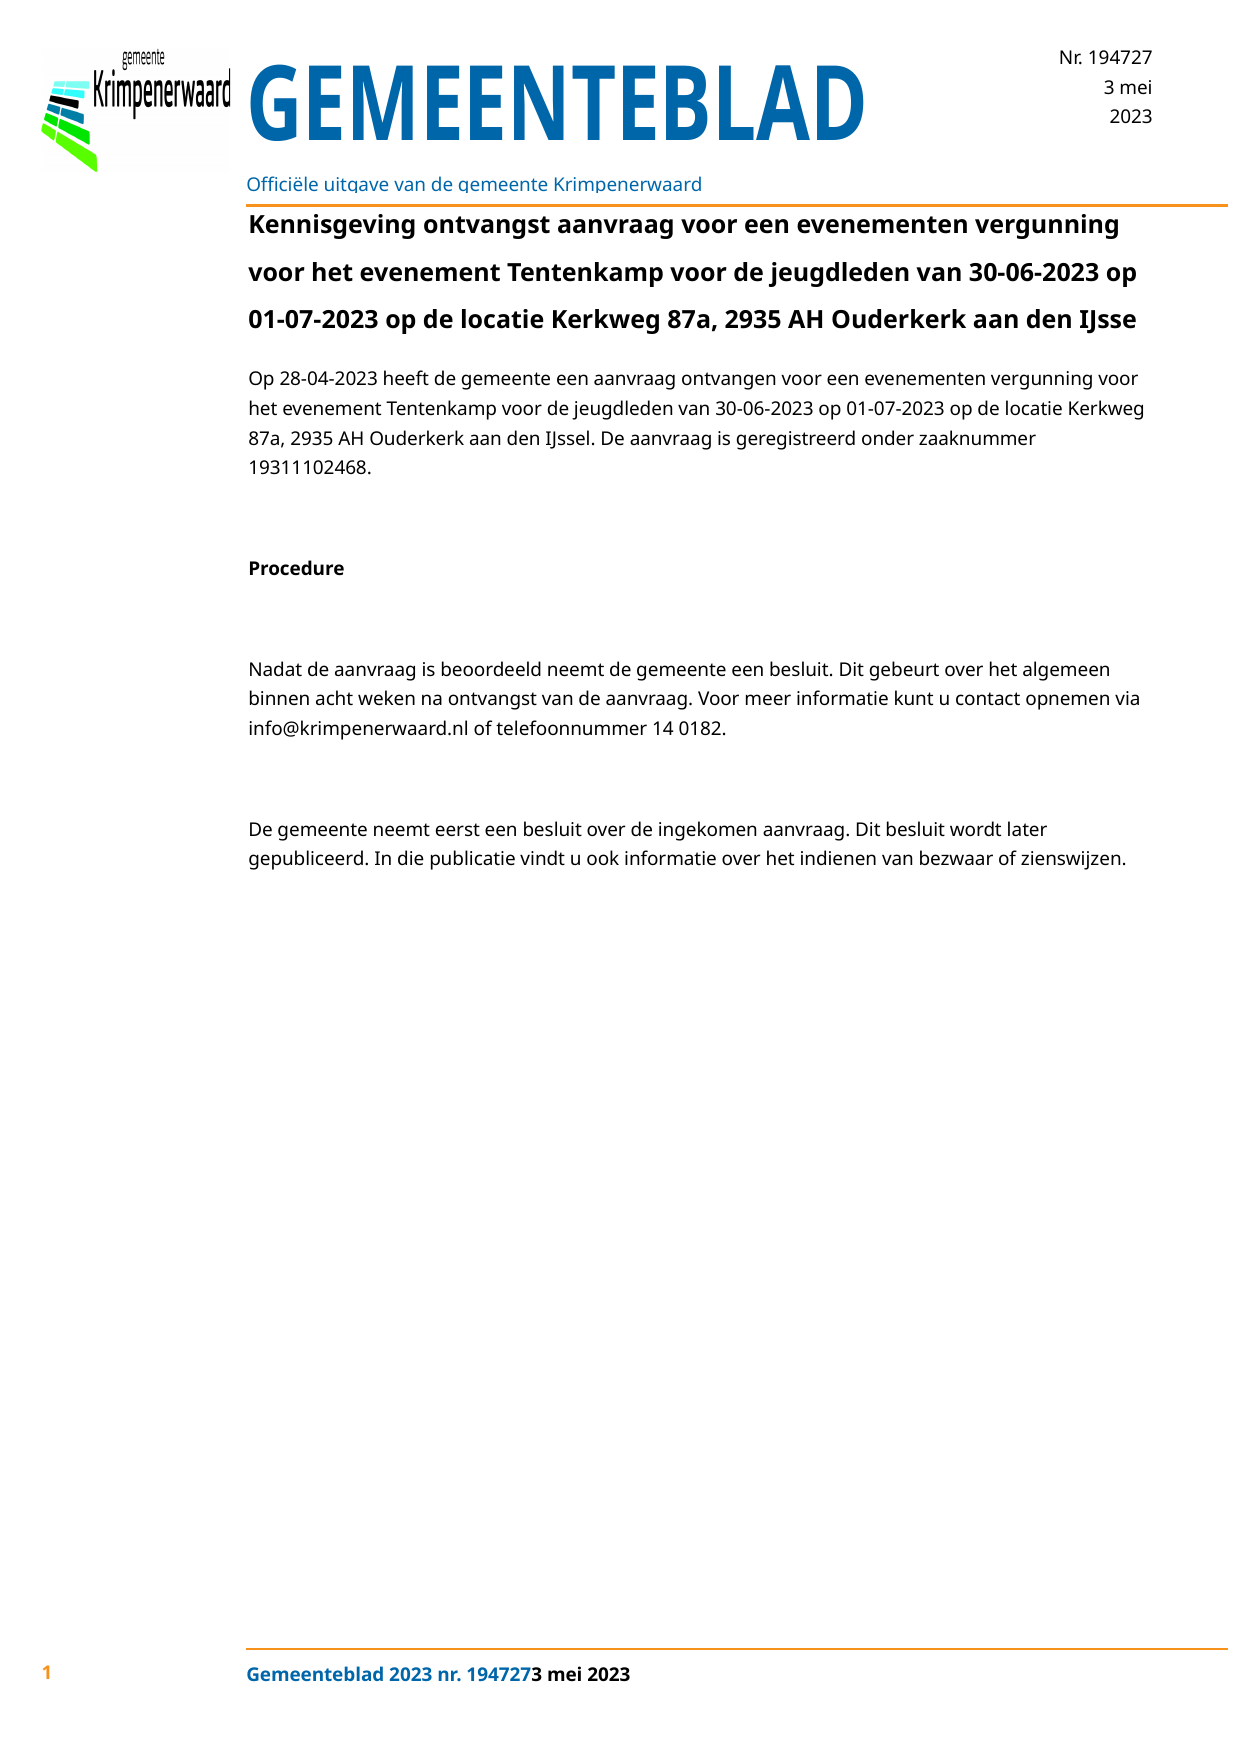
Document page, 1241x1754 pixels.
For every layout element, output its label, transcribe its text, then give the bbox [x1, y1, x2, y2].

picture [41, 47, 231, 172]
text Kennisgeving ontvangst aanvraag voor een evenementen vergunning voor het evenement Tentenkamp voor de jeugdleden van 30-06-2023 op 01-07-2023 op de locatie Kerkweg 87a, 2935 AH Ouderkerk aan den IJsse [248, 207, 1152, 336]
text De gemeente neemt eerst een besluit over de ingekomen aanvraag. Dit besluit wordt later gepubliceerd. In die publicatie vindt u ook informatie over het indienen van bezwaar of zienswijzen. [248, 816, 1152, 871]
text Op 28-04-2023 heeft de gemeente een aanvraag ontvangen voor een evenementen vergunning voor het evenement Tentenkamp voor de jeugdleden van 30-06-2023 op 01-07-2023 op de locatie Kerkweg 87a, 2935 AH Ouderkerk aan den IJssel. De aanvraag is geregistreerd onder zaaknummer 19311102468. [248, 366, 1152, 480]
text Nadat de aanvraag is beoordeeld neemt de gemeente een besluit. Dit gebeurt over het algemeen binnen acht weken na ontvangst van de aanvraag. Voor meer informatie kunt u contact opnemen via info@krimpenerwaard.nl of telefoonnummer 14 0182. [248, 656, 1152, 741]
text Procedure [248, 555, 1152, 581]
